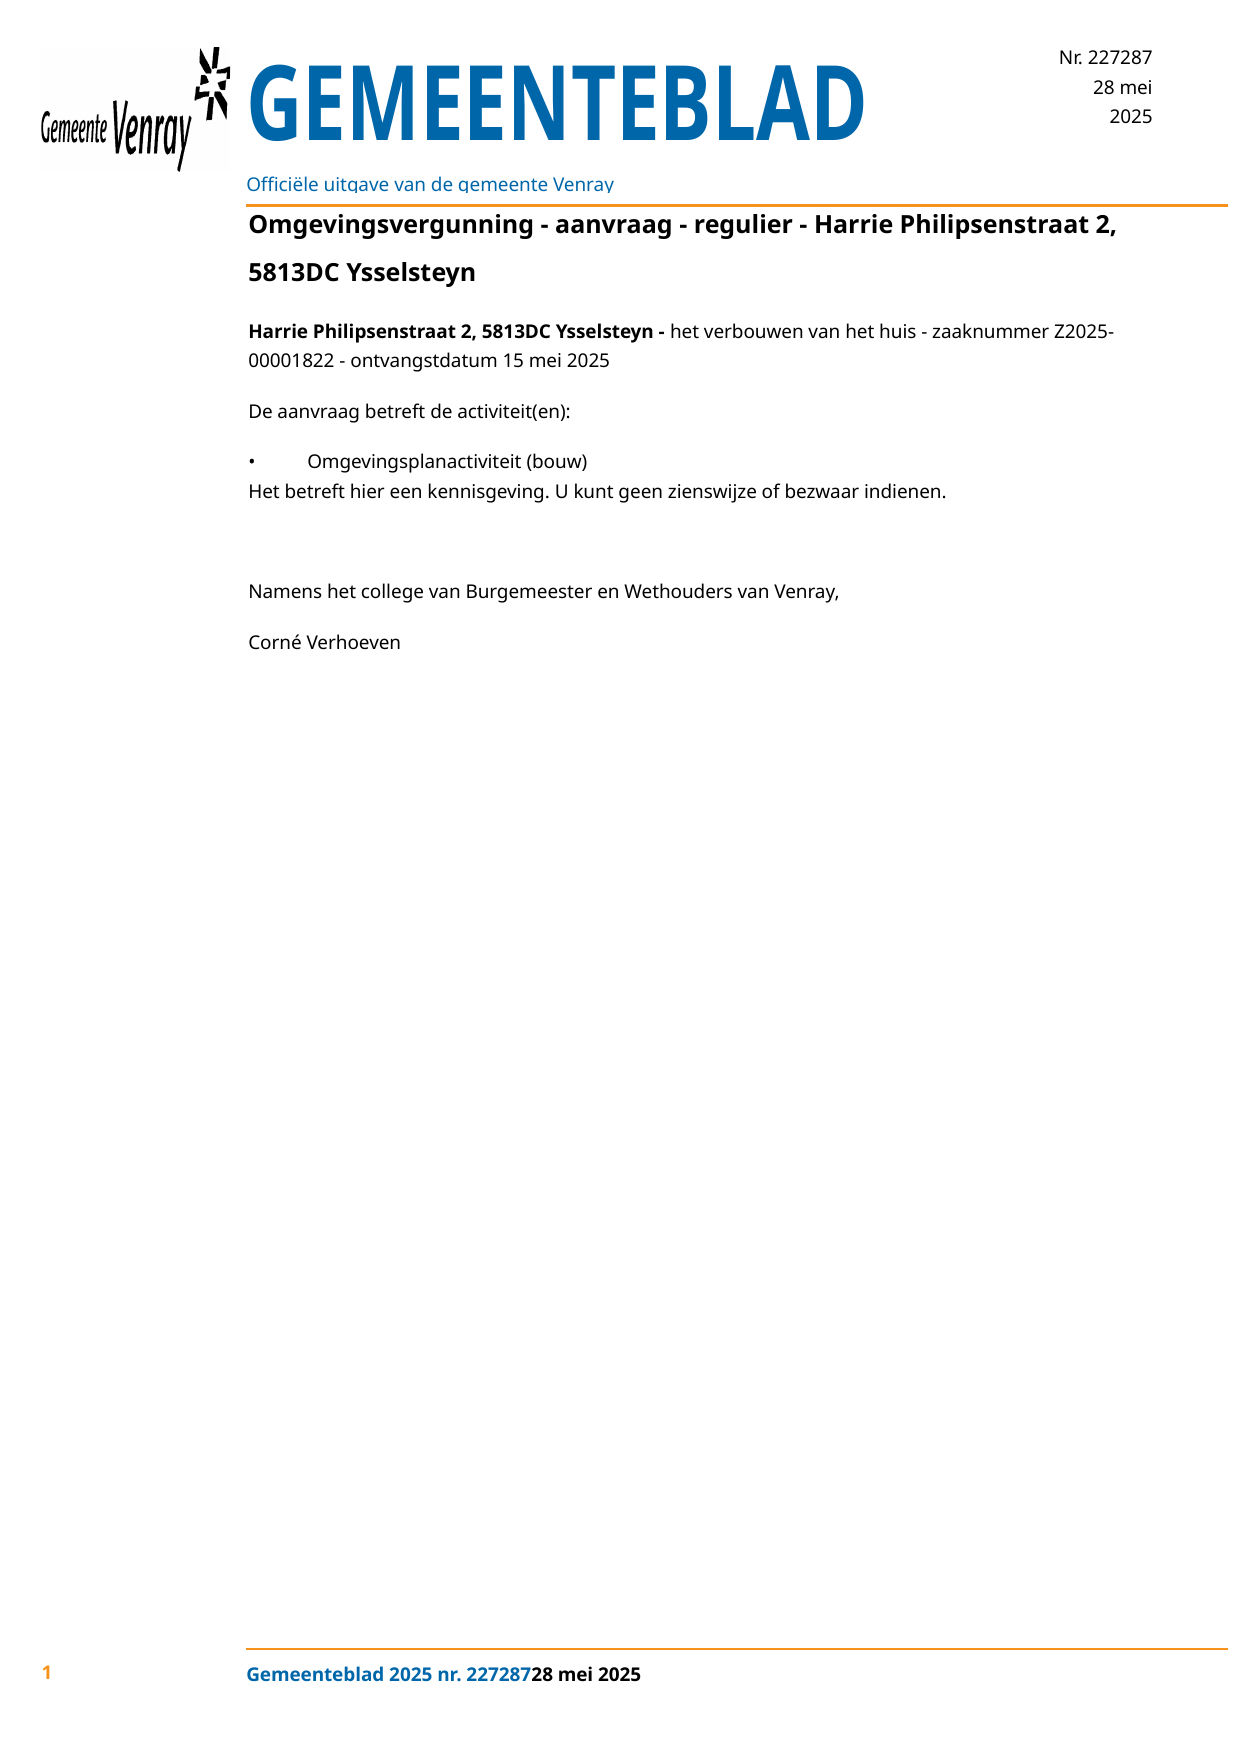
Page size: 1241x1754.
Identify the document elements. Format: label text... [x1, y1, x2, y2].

text De aanvraag betreft de activiteit(en): [248, 398, 1152, 424]
picture [41, 47, 231, 172]
text Omgevingsvergunning - aanvraag - regulier - Harrie Philipsenstraat 2, 5813DC Ysselsteyn [248, 207, 1152, 288]
text Het betreft hier een kennisgeving. U kunt geen zienswijze of bezwaar indienen. [248, 478, 1152, 504]
text Harrie Philipsenstraat 2, 5813DC Ysselsteyn - het verbouwen van het huis - zaaknummer Z2025-00001822 - ontvangstdatum 15 mei 2025 [248, 318, 1152, 373]
list Omgevingsplanactiviteit (bouw) [248, 448, 1152, 474]
text Namens het college van Burgemeester en Wethouders van Venray, [248, 579, 1152, 604]
text Corné Verhoeven [248, 629, 1152, 655]
